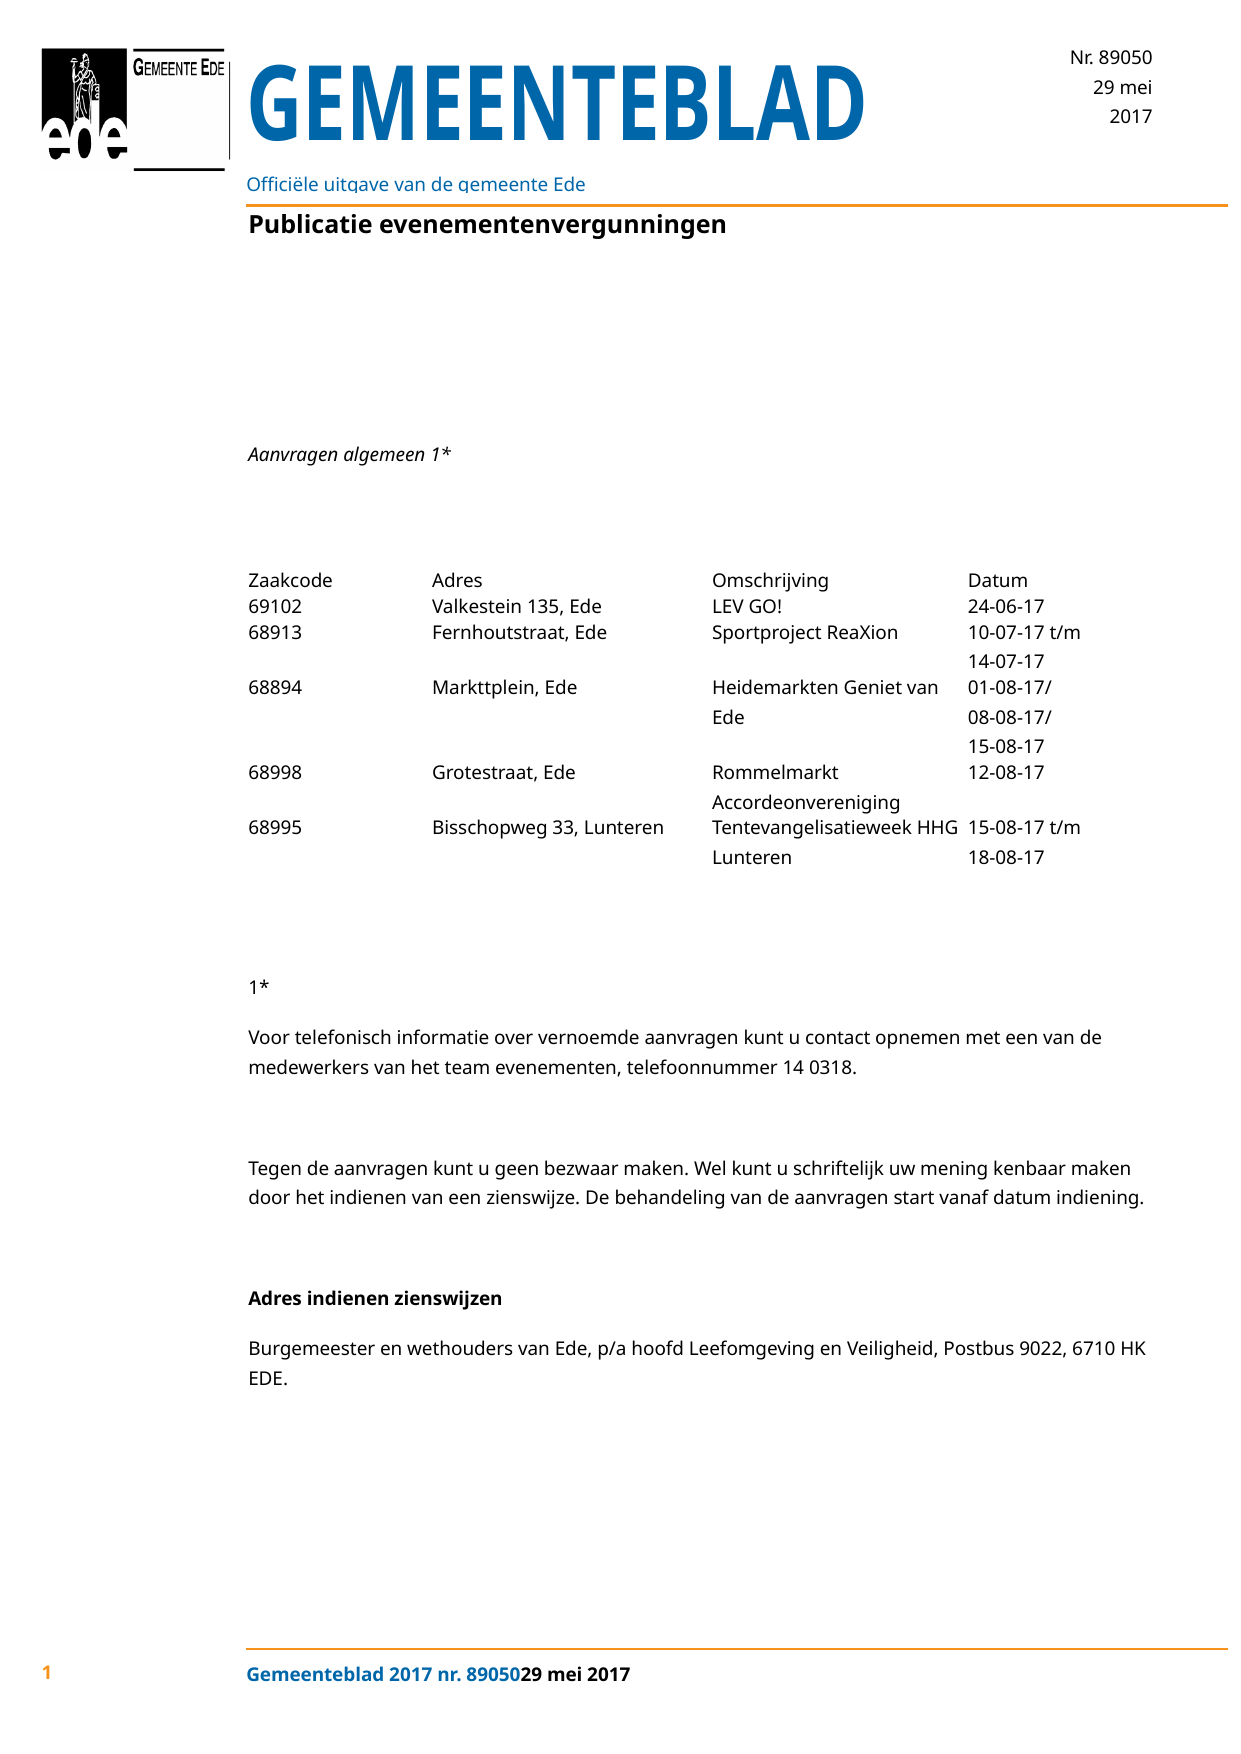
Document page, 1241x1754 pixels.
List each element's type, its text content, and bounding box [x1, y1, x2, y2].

table_cell 68894 [248, 674, 432, 759]
table_cell 68998 [248, 759, 432, 814]
table_cell 12-08-17 [968, 759, 1152, 814]
table_header Zaakcode [248, 568, 432, 593]
table_header Adres [432, 568, 712, 593]
table_cell 24-06-17 [968, 593, 1152, 619]
table_header Datum [968, 568, 1152, 593]
text Aanvragen algemeen 1* [248, 441, 1152, 467]
table_cell Grotestraat, Ede [432, 759, 712, 814]
table_cell Fernhoutstraat, Ede [432, 619, 712, 674]
table_cell LEV GO! [712, 593, 968, 619]
text Tegen de aanvragen kunt u geen bezwaar maken. Wel kunt u schriftelijk uw mening kenbaar maken door het indienen van een zienswijze. De behandeling van de aanvragen start vanaf datum indiening. [248, 1155, 1152, 1210]
table_cell Tentevangelisatieweek HHG Lunteren [712, 815, 968, 870]
table_cell 69102 [248, 593, 432, 619]
table_cell 68995 [248, 815, 432, 870]
table_cell Sportproject ReaXion [712, 619, 968, 674]
table_cell 15-08-17 t/m 18-08-17 [968, 815, 1152, 870]
text Adres indienen zienswijzen [248, 1285, 1152, 1311]
text Burgemeester en wethouders van Ede, p/a hoofd Leefomgeving en Veiligheid, Postbus 9022, 6710 HK EDE. [248, 1336, 1152, 1391]
text Publicatie evenementenvergunningen [248, 207, 1152, 241]
table_cell 68913 [248, 619, 432, 674]
table_cell Rommelmarkt Accordeonvereniging [712, 759, 968, 814]
table_header Omschrijving [712, 568, 968, 593]
table_cell 01-08-17/ 08-08-17/ 15-08-17 [968, 674, 1152, 759]
table_cell 10-07-17 t/m 14-07-17 [968, 619, 1152, 674]
text 1* [248, 974, 1152, 1000]
table_cell Heidemarkten Geniet van Ede [712, 674, 968, 759]
table_cell Markttplein, Ede [432, 674, 712, 759]
text Voor telefonisch informatie over vernoemde aanvragen kunt u contact opnemen met een van de medewerkers van het team evenementen, telefoonnummer 14 0318. [248, 1024, 1152, 1080]
table_cell Bisschopweg 33, Lunteren [432, 815, 712, 870]
picture [41, 47, 231, 172]
table_cell Valkestein 135, Ede [432, 593, 712, 619]
